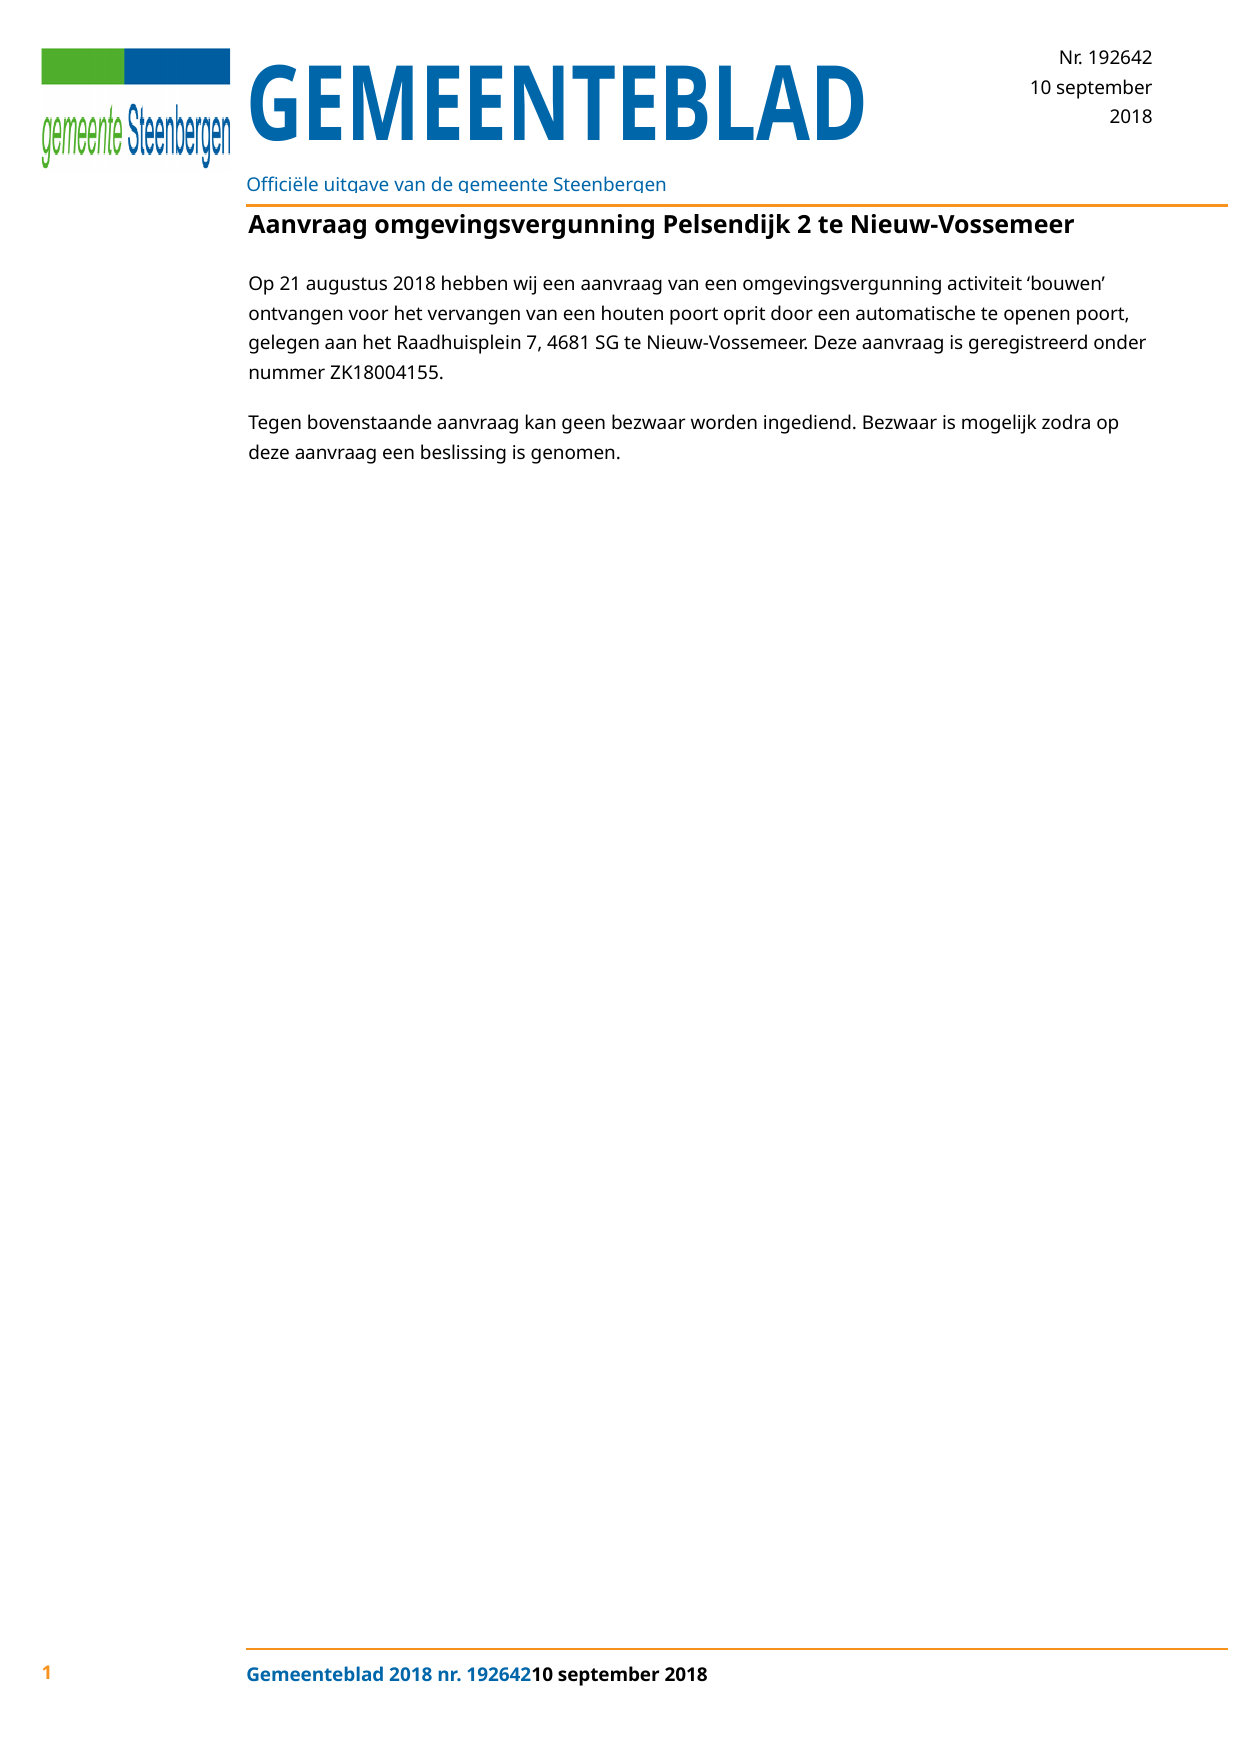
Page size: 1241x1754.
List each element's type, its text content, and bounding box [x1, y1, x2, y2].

text Op 21 augustus 2018 hebben wij een aanvraag van een omgevingsvergunning activiteit ‘bouwen’ ontvangen voor het vervangen van een houten poort oprit door een automatische te openen poort, gelegen aan het Raadhuisplein 7, 4681 SG te Nieuw-Vossemeer. Deze aanvraag is geregistreerd onder nummer ZK18004155. [248, 270, 1152, 385]
picture [41, 47, 231, 172]
text Tegen bovenstaande aanvraag kan geen bezwaar worden ingediend. Bezwaar is mogelijk zodra op deze aanvraag een beslissing is genomen. [248, 409, 1152, 465]
text Aanvraag omgevingsvergunning Pelsendijk 2 te Nieuw-Vossemeer [248, 207, 1152, 241]
